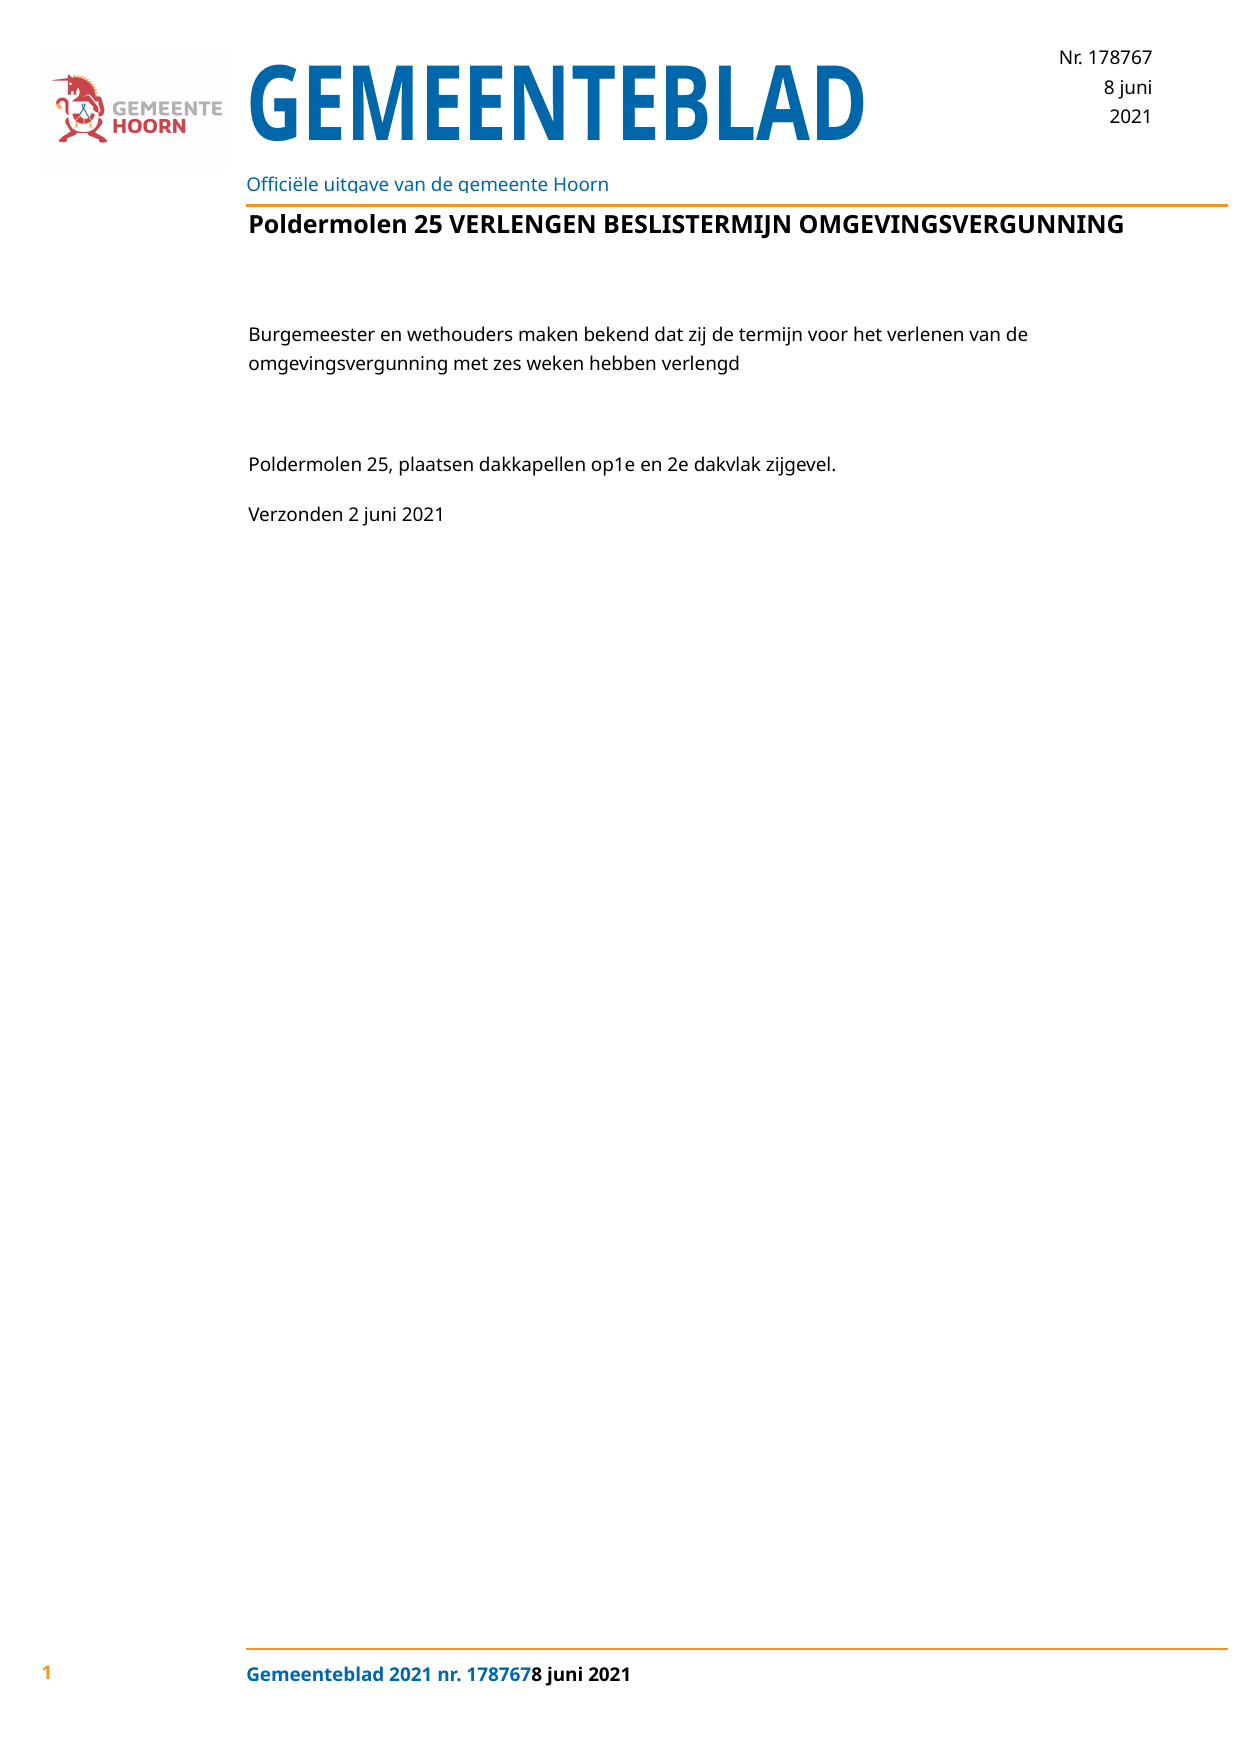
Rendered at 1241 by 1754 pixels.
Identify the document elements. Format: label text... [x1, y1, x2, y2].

text Verzonden 2 juni 2021 [248, 502, 1152, 527]
text Burgemeester en wethouders maken bekend dat zij de termijn voor het verlenen van de omgevingsvergunning met zes weken hebben verlengd [248, 321, 1152, 376]
text Poldermolen 25 VERLENGEN BESLISTERMIJN OMGEVINGSVERGUNNING [248, 207, 1152, 241]
picture [41, 47, 231, 172]
text Poldermolen 25, plaatsen dakkapellen op1e en 2e dakvlak zijgevel. [248, 451, 1152, 477]
